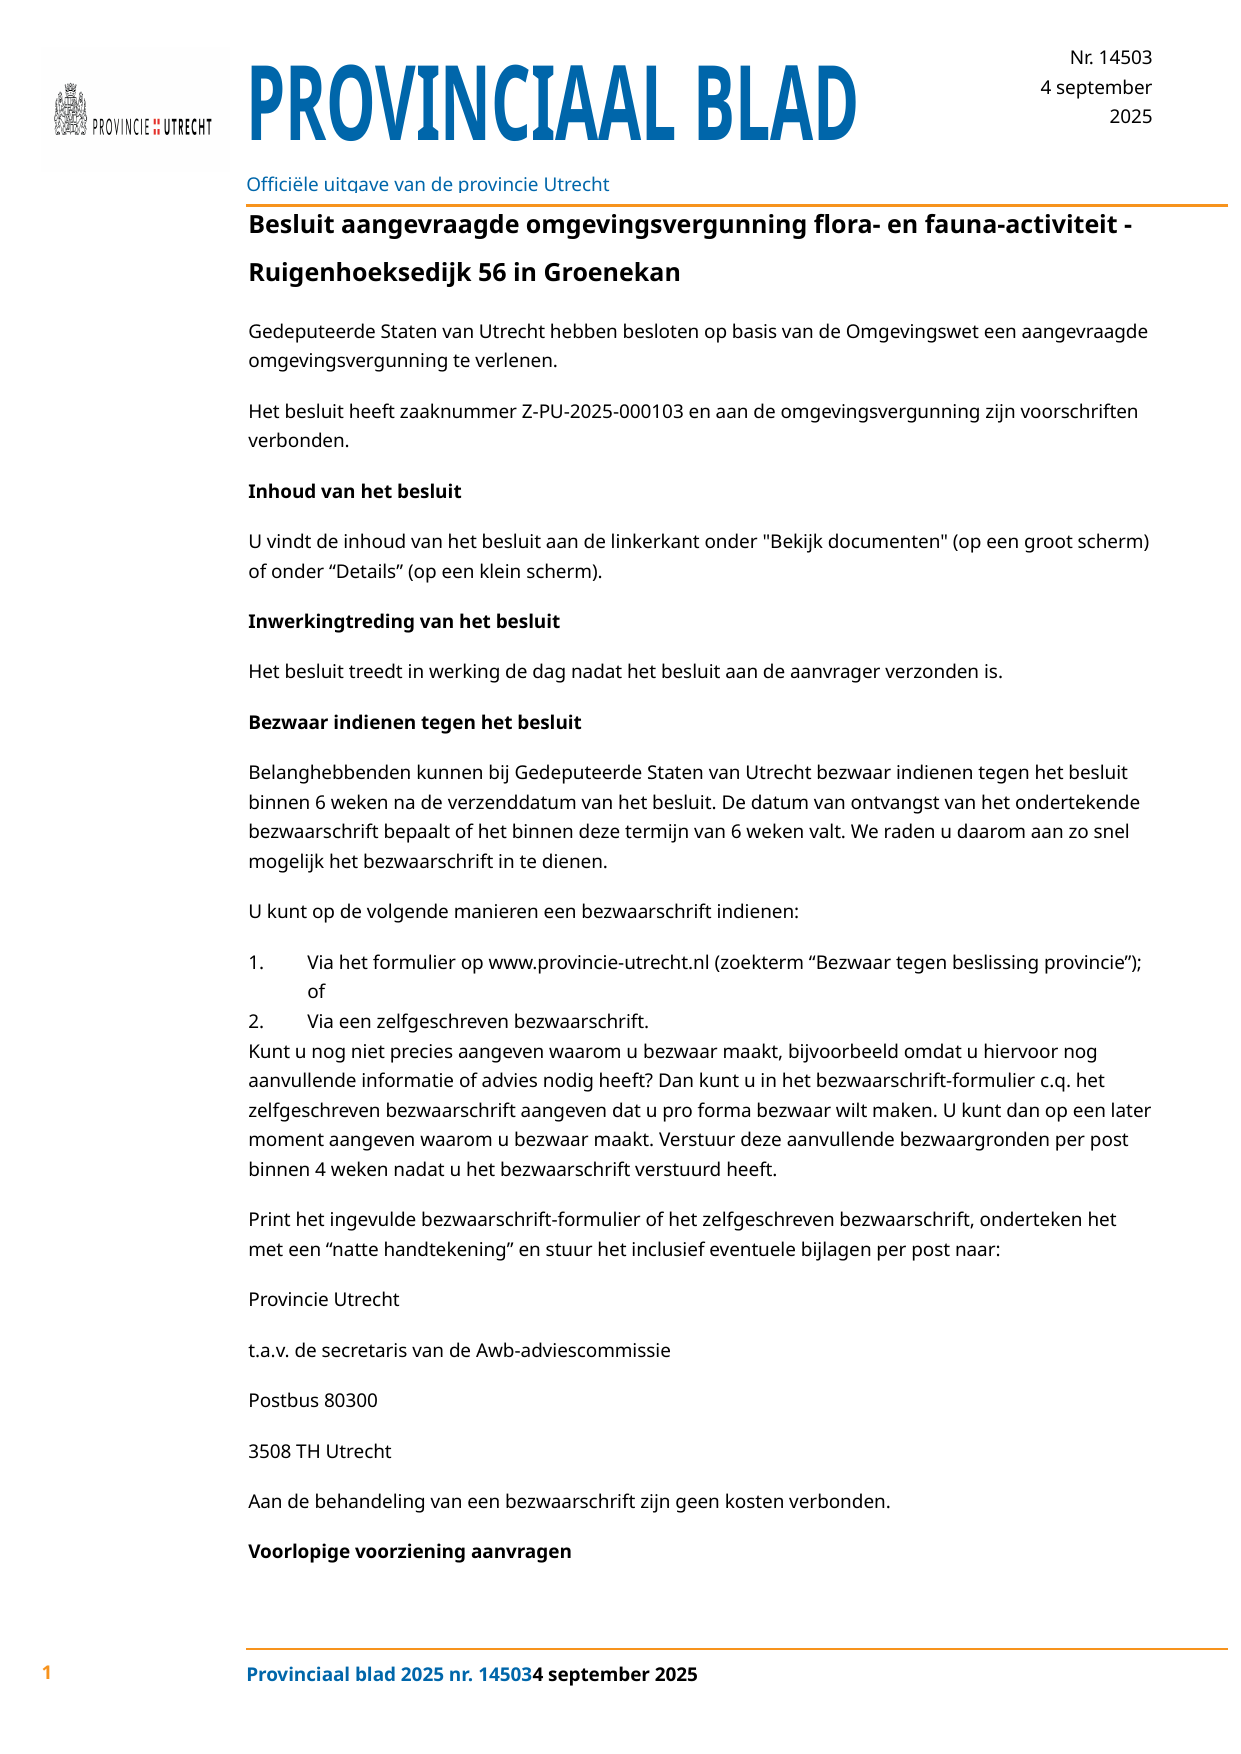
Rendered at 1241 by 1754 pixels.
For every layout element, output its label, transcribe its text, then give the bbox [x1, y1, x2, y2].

text U vindt de inhoud van het besluit aan de linkerkant onder "Bekijk documenten" (op een groot scherm) of onder “Details” (op een klein scherm). [248, 528, 1152, 584]
text 3508 TH Utrecht [248, 1438, 1152, 1464]
text U kunt op de volgende manieren een bezwaarschrift indienen: [248, 899, 1152, 924]
text Het besluit treedt in werking de dag nadat het besluit aan de aanvrager verzonden is. [248, 659, 1152, 684]
list Via een zelfgeschreven bezwaarschrift. [248, 1008, 1152, 1034]
text Voorlopige voorziening aanvragen [248, 1539, 1152, 1564]
list Via het formulier op www.provincie-utrecht.nl (zoekterm “Bezwaar tegen beslissing provincie”); of [248, 949, 1152, 1004]
text Bezwaar indienen tegen het besluit [248, 709, 1152, 735]
text Belanghebbenden kunnen bij Gedeputeerde Staten van Utrecht bezwaar indienen tegen het besluit binnen 6 weken na de verzenddatum van het besluit. De datum van ontvangst van het ondertekende bezwaarschrift bepaalt of het binnen deze termijn van 6 weken valt. We raden u daarom aan zo snel mogelijk het bezwaarschrift in te dienen. [248, 759, 1152, 874]
text Gedeputeerde Staten van Utrecht hebben besloten op basis van de Omgevingswet een aangevraagde omgevingsvergunning te verlenen. [248, 318, 1152, 373]
text Aan de behandeling van een bezwaarschrift zijn geen kosten verbonden. [248, 1488, 1152, 1514]
text Provincie Utrecht [248, 1287, 1152, 1312]
text t.a.v. de secretaris van de Awb-adviescommissie [248, 1337, 1152, 1363]
text Het besluit heeft zaaknummer Z-PU-2025-000103 en aan de omgevingsvergunning zijn voorschriften verbonden. [248, 398, 1152, 453]
picture [41, 47, 231, 172]
text Print het ingevulde bezwaarschrift-formulier of het zelfgeschreven bezwaarschrift, onderteken het met een “natte handtekening” en stuur het inclusief eventuele bijlagen per post naar: [248, 1207, 1152, 1262]
text Postbus 80300 [248, 1387, 1152, 1413]
text Besluit aangevraagde omgevingsvergunning flora- en fauna-activiteit - Ruigenhoeksedijk 56 in Groenekan [248, 207, 1152, 288]
text Kunt u nog niet precies aangeven waarom u bezwaar maakt, bijvoorbeeld omdat u hiervoor nog aanvullende informatie of advies nodig heeft? Dan kunt u in het bezwaarschrift-formulier c.q. het zelfgeschreven bezwaarschrift aangeven dat u pro forma bezwaar wilt maken. U kunt dan op een later moment aangeven waarom u bezwaar maakt. Verstuur deze aanvullende bezwaargronden per post binnen 4 weken nadat u het bezwaarschrift verstuurd heeft. [248, 1038, 1152, 1182]
text Inhoud van het besluit [248, 478, 1152, 504]
text Inwerkingtreding van het besluit [248, 608, 1152, 634]
